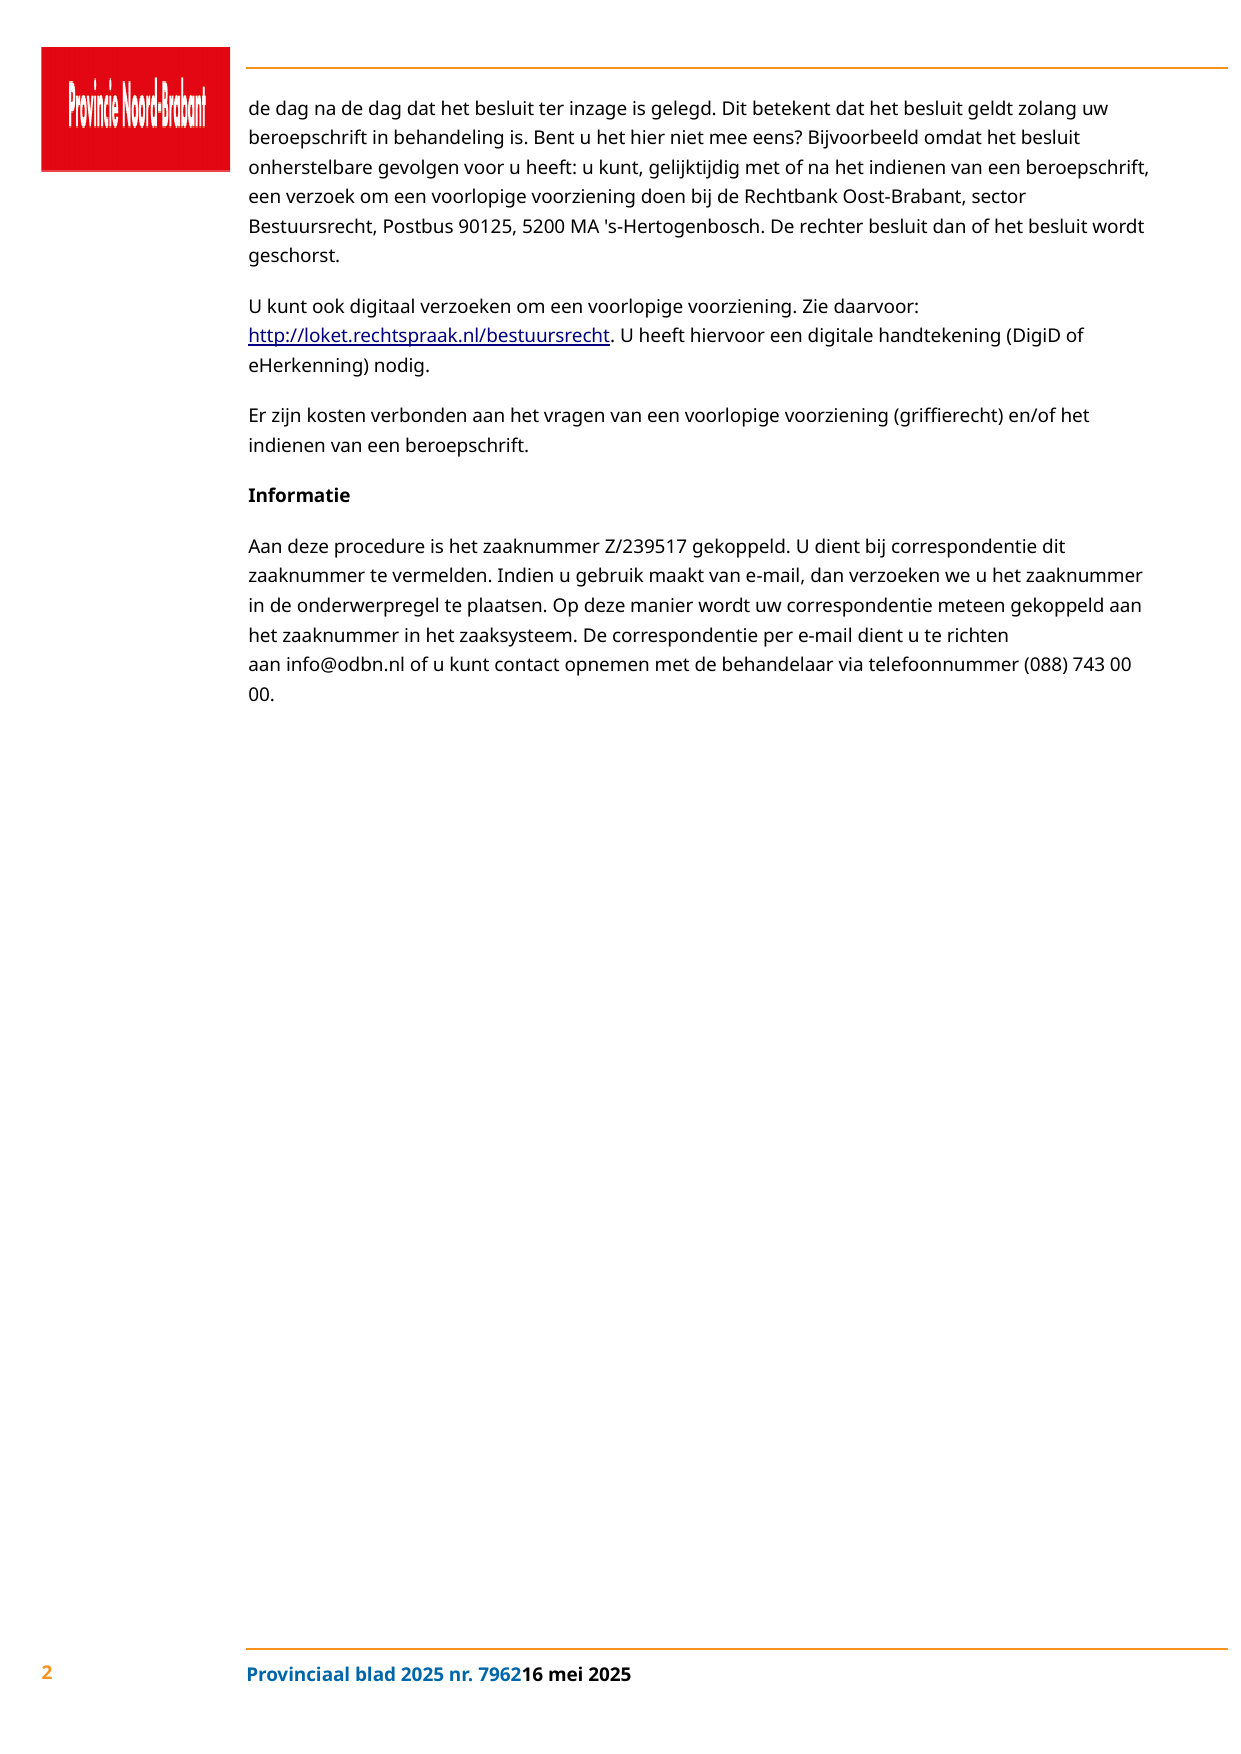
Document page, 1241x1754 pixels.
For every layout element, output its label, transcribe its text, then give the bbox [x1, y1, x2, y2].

text de dag na de dag dat het besluit ter inzage is gelegd. Dit betekent dat het besluit geldt zolang uw beroepschrift in behandeling is. Bent u het hier niet mee eens? Bijvoorbeeld omdat het besluit onherstelbare gevolgen voor u heeft: u kunt, gelijktijdig met of na het indienen van een beroepschrift, een verzoek om een voorlopige voorziening doen bij de Rechtbank Oost-Brabant, sector Bestuursrecht, Postbus 90125, 5200 MA 's‑Hertogenbosch. De rechter besluit dan of het besluit wordt geschorst. [248, 95, 1152, 268]
text U kunt ook digitaal verzoeken om een voorlopige voorziening. Zie daarvoor: http://loket.rechtspraak.nl/bestuursrecht. U heeft hiervoor een digitale handtekening (DigiD of eHerkenning) nodig. [248, 293, 1152, 378]
text Informatie [248, 483, 1152, 508]
text Er zijn kosten verbonden aan het vragen van een voorlopige voorziening (griffierecht) en/of het indienen van een beroepschrift. [248, 403, 1152, 458]
text Aan deze procedure is het zaaknummer Z/239517 gekoppeld. U dient bij correspondentie dit zaaknummer te vermelden. Indien u gebruik maakt van e-mail, dan verzoeken we u het zaaknummer in de onderwerpregel te plaatsen. Op deze manier wordt uw correspondentie meteen gekoppeld aan het zaaknummer in het zaaksysteem. De correspondentie per e-mail dient u te richten aan info@odbn.nl of u kunt contact opnemen met de behandelaar via telefoonnummer (088) 743 00 00. [248, 533, 1152, 707]
picture [41, 47, 231, 172]
